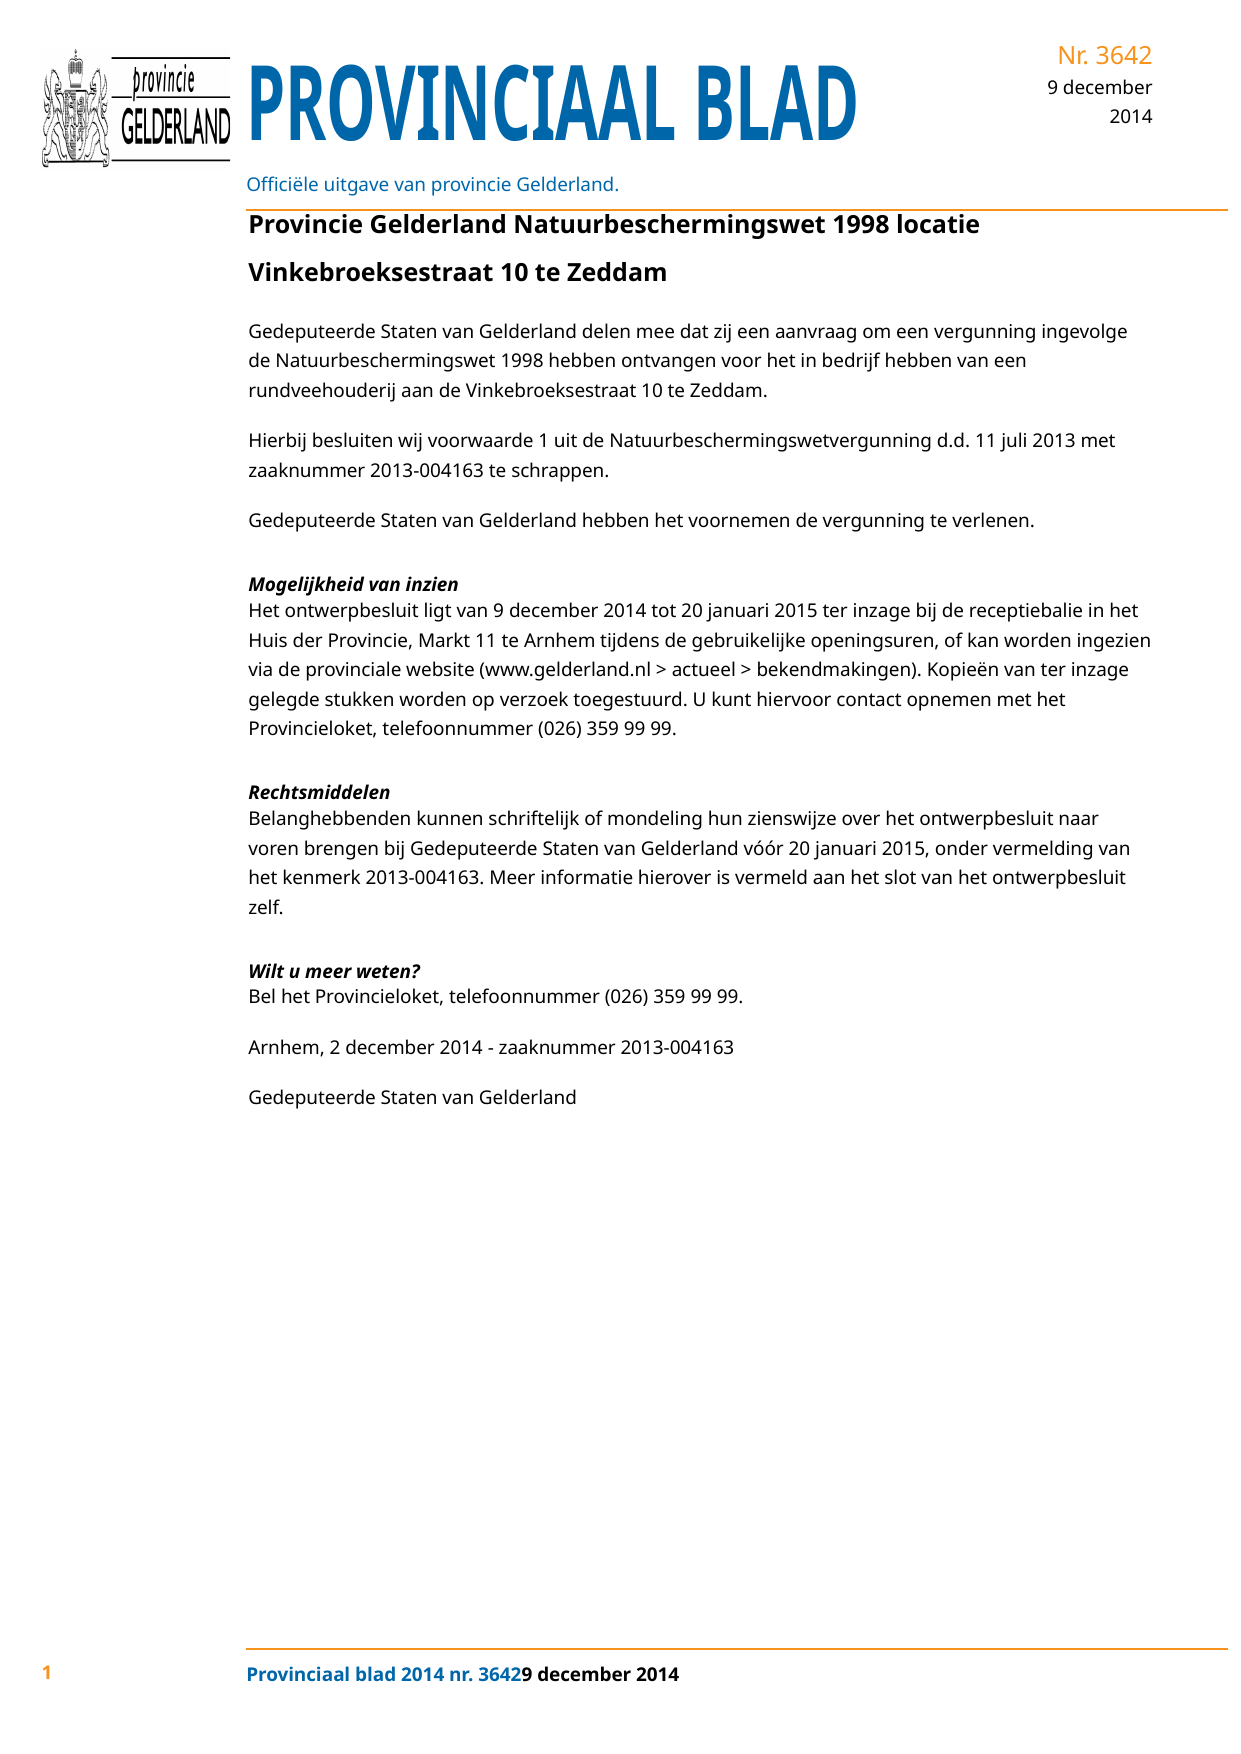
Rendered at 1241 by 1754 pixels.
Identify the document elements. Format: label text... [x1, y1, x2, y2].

text Wilt u meer weten? [248, 958, 1152, 984]
text Het ontwerpbesluit ligt van 9 december 2014 tot 20 januari 2015 ter inzage bij de receptiebalie in het Huis der Provincie, Markt 11 te Arnhem tijdens de gebruikelijke openingsuren, of kan worden ingezien via de provinciale website (www.gelderland.nl > actueel > bekendmakingen). Kopieën van ter inzage gelegde stukken worden op verzoek toegestuurd. U kunt hiervoor contact opnemen met het Provincieloket, telefoonnummer (026) 359 99 99. [248, 597, 1152, 741]
text Gedeputeerde Staten van Gelderland hebben het voornemen de vergunning te verlenen. [248, 507, 1152, 533]
text Arnhem, 2 december 2014 - zaaknummer 2013-004163 [248, 1034, 1152, 1060]
text Mogelijkheid van inzien [248, 571, 1152, 597]
text Rechtsmiddelen [248, 779, 1152, 805]
picture [41, 47, 231, 172]
text Belanghebbenden kunnen schriftelijk of mondeling hun zienswijze over het ontwerpbesluit naar voren brengen bij Gedeputeerde Staten van Gelderland vóór 20 januari 2015, onder vermelding van het kenmerk 2013-004163. Meer informatie hierover is vermeld aan het slot van het ontwerpbesluit zelf. [248, 805, 1152, 920]
text Gedeputeerde Staten van Gelderland [248, 1084, 1152, 1110]
text Provincie Gelderland Natuurbeschermingswet 1998 locatie Vinkebroeksestraat 10 te Zeddam [248, 211, 1152, 288]
text Hierbij besluiten wij voorwaarde 1 uit de Natuurbeschermingswetvergunning d.d. 11 juli 2013 met zaaknummer 2013-004163 te schrappen. [248, 427, 1152, 483]
text Bel het Provincieloket, telefoonnummer (026) 359 99 99. [248, 984, 1152, 1009]
text Gedeputeerde Staten van Gelderland delen mee dat zij een aanvraag om een vergunning ingevolge de Natuurbeschermingswet 1998 hebben ontvangen voor het in bedrijf hebben van een rundveehouderij aan de Vinkebroeksestraat 10 te Zeddam. [248, 318, 1152, 403]
